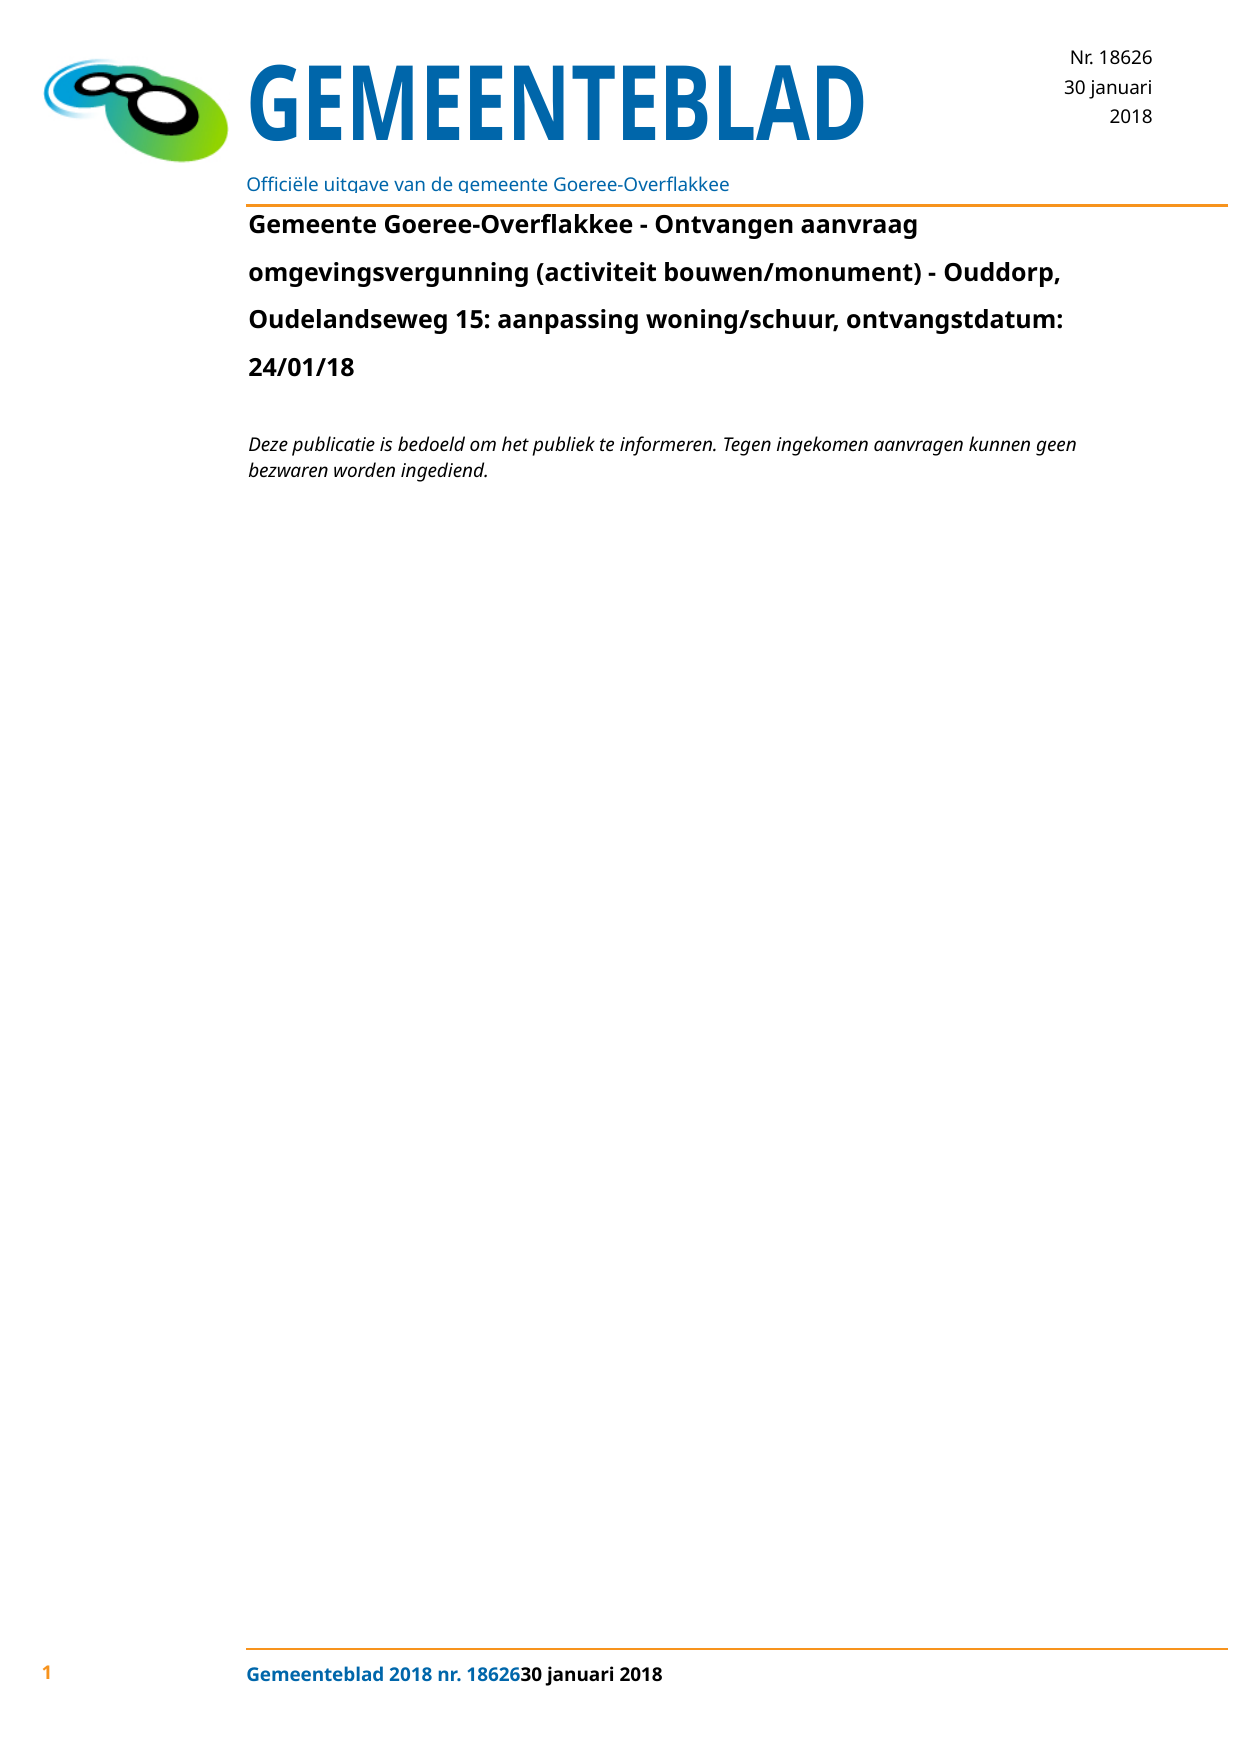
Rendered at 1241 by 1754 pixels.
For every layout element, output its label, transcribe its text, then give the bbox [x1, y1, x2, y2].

picture [41, 47, 231, 172]
text Gemeente Goeree-Overflakkee - Ontvangen aanvraag omgevingsvergunning (activiteit bouwen/monument) - Ouddorp, Oudelandseweg 15: aanpassing woning/schuur, ontvangstdatum: 24/01/18 [248, 207, 1152, 384]
text Deze publicatie is bedoeld om het publiek te informeren. Tegen ingekomen aanvragen kunnen geen bezwaren worden ingediend. [248, 431, 1152, 483]
